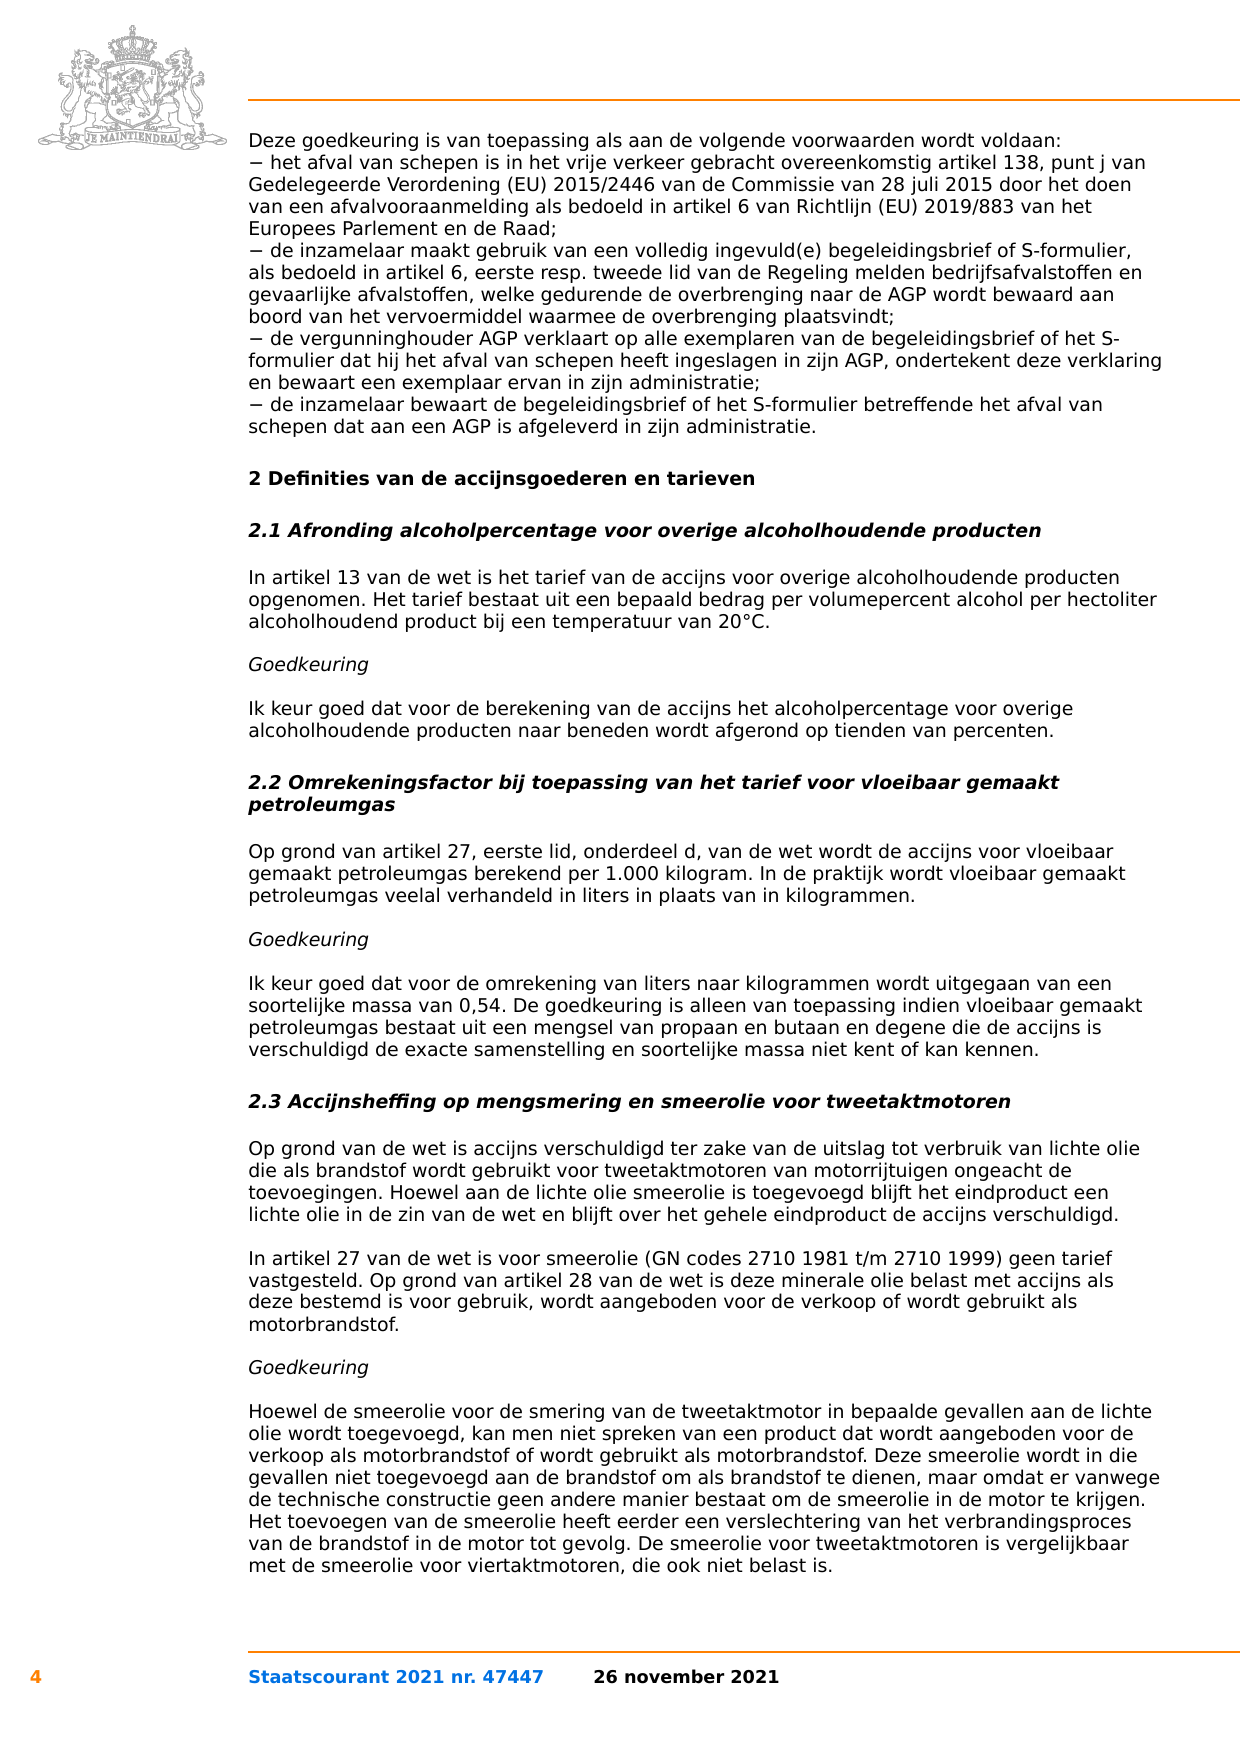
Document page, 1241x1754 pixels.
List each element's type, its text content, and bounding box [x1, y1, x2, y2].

text Hoewel de smeerolie voor de smering van de tweetaktmotor in bepaalde gevallen aan de lichte olie wordt toegevoegd, kan men niet spreken van een product dat wordt aangeboden voor de verkoop als motorbrandstof of wordt gebruikt als motorbrandstof. Deze smeerolie wordt in die gevallen niet toegevoegd aan de brandstof om als brandstof te dienen, maar omdat er vanwege de technische constructie geen andere manier bestaat om de smeerolie in de motor te krijgen. Het toevoegen van de smeerolie heeft eerder een verslechtering van het verbrandingsproces van de brandstof in de motor tot gevolg. De smeerolie voor tweetaktmotoren is vergelijkbaar met de smeerolie voor viertaktmotoren, die ook niet belast is. [248, 1401, 1163, 1577]
picture [38, 25, 227, 150]
subtitle Goedkeuring [248, 1357, 1163, 1379]
subtitle 2.2 Omrekeningsfactor bij toepassing van het tarief voor vloeibaar gemaakt petroleumgas [248, 772, 1163, 816]
text − het afval van schepen is in het vrije verkeer gebracht overeenkomstig artikel 138, punt j van Gedelegeerde Verordening (EU) 2015/2446 van de Commissie van 28 juli 2015 door het doen van een afvalvooraanmelding als bedoeld in artikel 6 van Richtlijn (EU) 2019/883 van het Europees Parlement en de Raad; [248, 152, 1163, 240]
subtitle Goedkeuring [248, 654, 1163, 676]
subtitle 2.3 Accijnsheffing op mengsmering en smeerolie voor tweetaktmotoren [248, 1091, 1163, 1113]
subtitle 2.1 Afronding alcoholpercentage voor overige alcoholhoudende producten [248, 519, 1163, 542]
text − de inzamelaar bewaart de begeleidingsbrief of het S-formulier betreffende het afval van schepen dat aan een AGP is afgeleverd in zijn administratie. [248, 394, 1163, 438]
text Op grond van artikel 27, eerste lid, onderdeel d, van de wet wordt de accijns voor vloeibaar gemaakt petroleumgas berekend per 1.000 kilogram. In de praktijk wordt vloeibaar gemaakt petroleumgas veelal verhandeld in liters in plaats van in kilogrammen. [248, 841, 1163, 907]
text In artikel 13 van de wet is het tarief van de accijns voor overige alcoholhoudende producten opgenomen. Het tarief bestaat uit een bepaald bedrag per volumepercent alcohol per hectoliter alcoholhoudend product bij een temperatuur van 20°C. [248, 567, 1163, 632]
text Ik keur goed dat voor de berekening van de accijns het alcoholpercentage voor overige alcoholhoudende producten naar beneden wordt afgerond op tienden van percenten. [248, 698, 1163, 742]
text − de vergunninghouder AGP verklaart op alle exemplaren van de begeleidingsbrief of het S-formulier dat hij het afval van schepen heeft ingeslagen in zijn AGP, ondertekent deze verklaring en bewaart een exemplaar ervan in zijn administratie; [248, 328, 1163, 394]
subtitle 2 Definities van de accijnsgoederen en tarieven [248, 468, 1163, 489]
text − de inzamelaar maakt gebruik van een volledig ingevuld(e) begeleidingsbrief of S-formulier, als bedoeld in artikel 6, eerste resp. tweede lid van de Regeling melden bedrijfsafvalstoffen en gevaarlijke afvalstoffen, welke gedurende de overbrenging naar de AGP wordt bewaard aan boord van het vervoermiddel waarmee de overbrenging plaatsvindt; [248, 240, 1163, 328]
text In artikel 27 van de wet is voor smeerolie (GN codes 2710 1981 t/m 2710 1999) geen tarief vastgesteld. Op grond van artikel 28 van de wet is deze minerale olie belast met accijns als deze bestemd is voor gebruik, wordt aangeboden voor de verkoop of wordt gebruikt als motorbrandstof. [248, 1247, 1163, 1335]
subtitle Goedkeuring [248, 929, 1163, 951]
text Op grond van de wet is accijns verschuldigd ter zake van de uitslag tot verbruik van lichte olie die als brandstof wordt gebruikt voor tweetaktmotoren van motorrijtuigen ongeacht de toevoegingen. Hoewel aan de lichte olie smeerolie is toegevoegd blijft het eindproduct een lichte olie in de zin van de wet en blijft over het gehele eindproduct de accijns verschuldigd. [248, 1138, 1163, 1226]
text Deze goedkeuring is van toepassing als aan de volgende voorwaarden wordt voldaan: [248, 130, 1163, 152]
text Ik keur goed dat voor de omrekening van liters naar kilogrammen wordt uitgegaan van een soortelijke massa van 0,54. De goedkeuring is alleen van toepassing indien vloeibaar gemaakt petroleumgas bestaat uit een mengsel van propaan en butaan en degene die de accijns is verschuldigd de exacte samenstelling en soortelijke massa niet kent of kan kennen. [248, 973, 1163, 1061]
